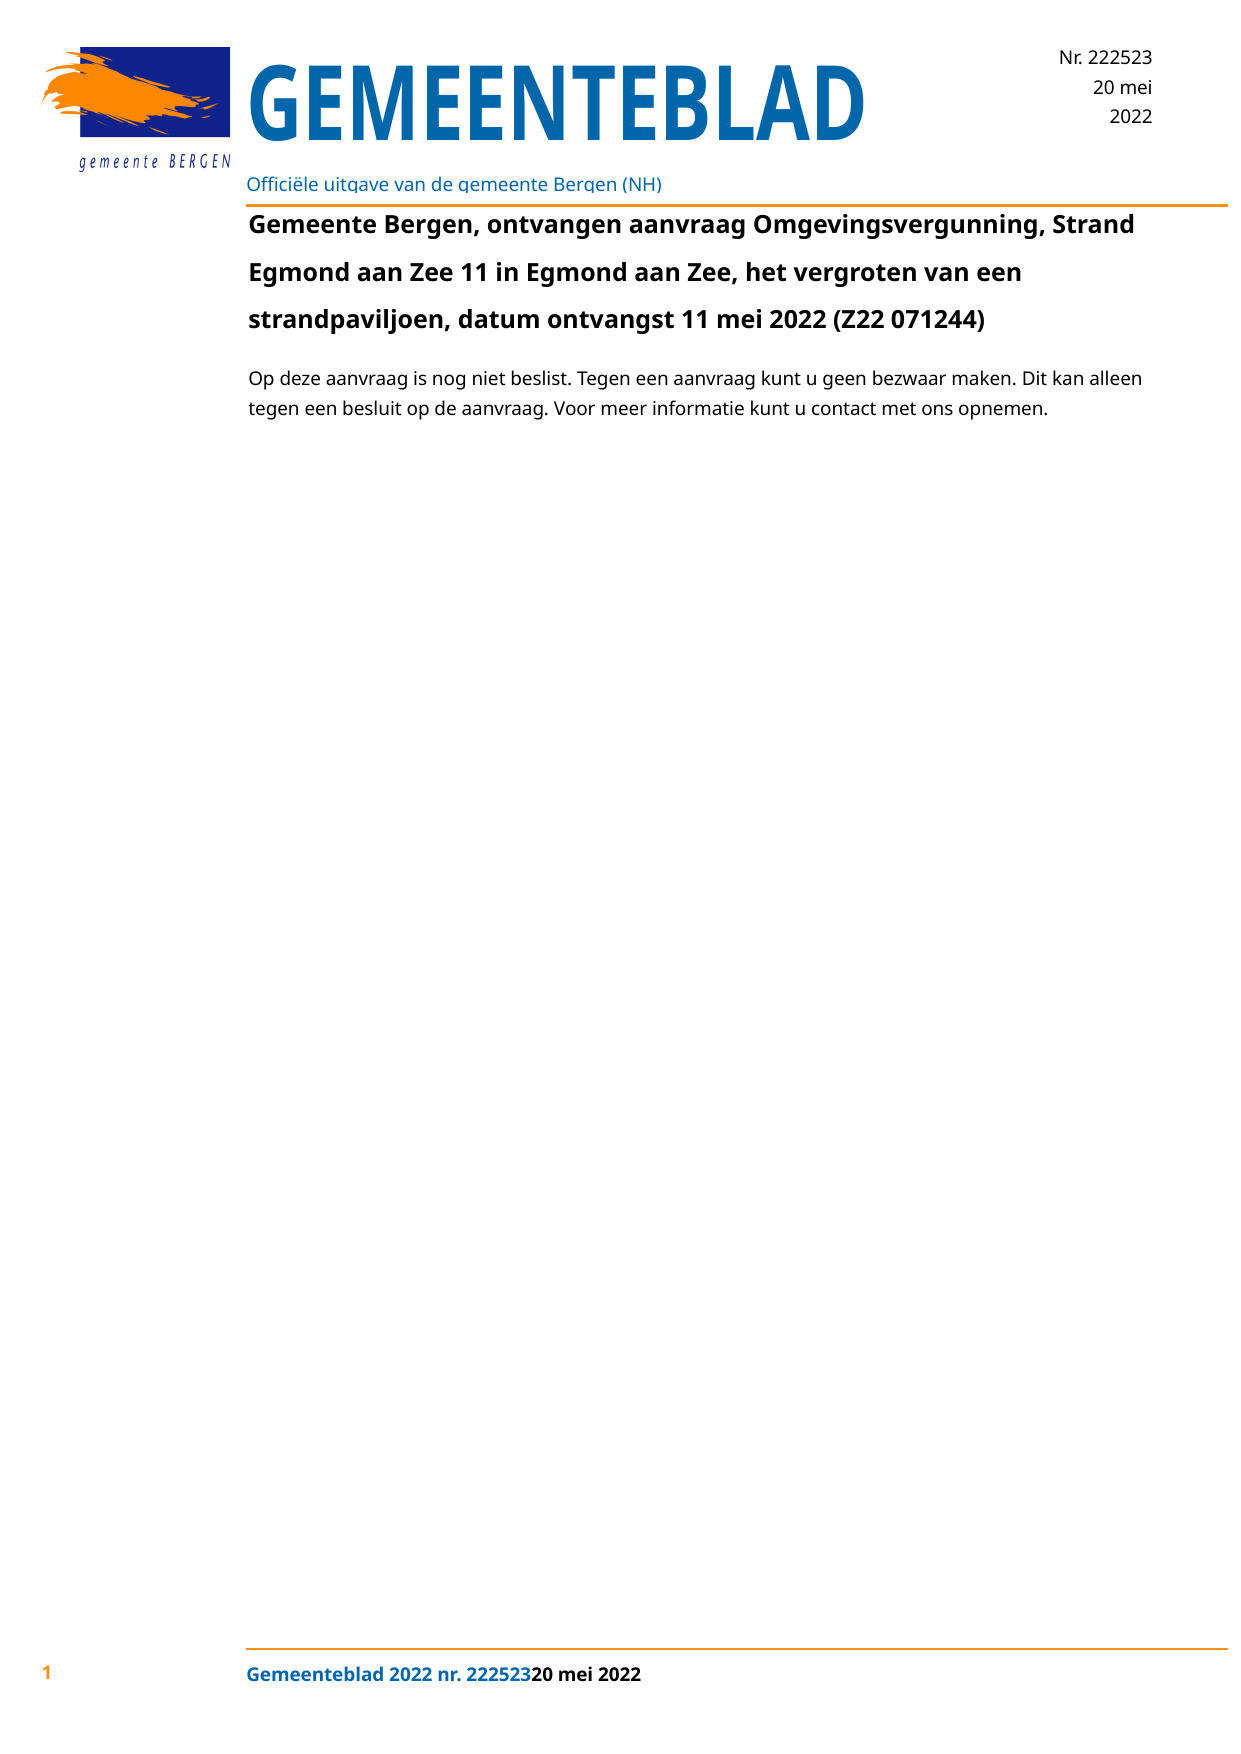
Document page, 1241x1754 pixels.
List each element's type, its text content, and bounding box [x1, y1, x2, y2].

text Op deze aanvraag is nog niet beslist. Tegen een aanvraag kunt u geen bezwaar maken. Dit kan alleen tegen een besluit op de aanvraag. Voor meer informatie kunt u contact met ons opnemen. [248, 366, 1152, 421]
text Gemeente Bergen, ontvangen aanvraag Omgevingsvergunning, Strand Egmond aan Zee 11 in Egmond aan Zee, het vergroten van een strandpaviljoen, datum ontvangst 11 mei 2022 (Z22 071244) [248, 207, 1152, 336]
picture [41, 47, 231, 172]
